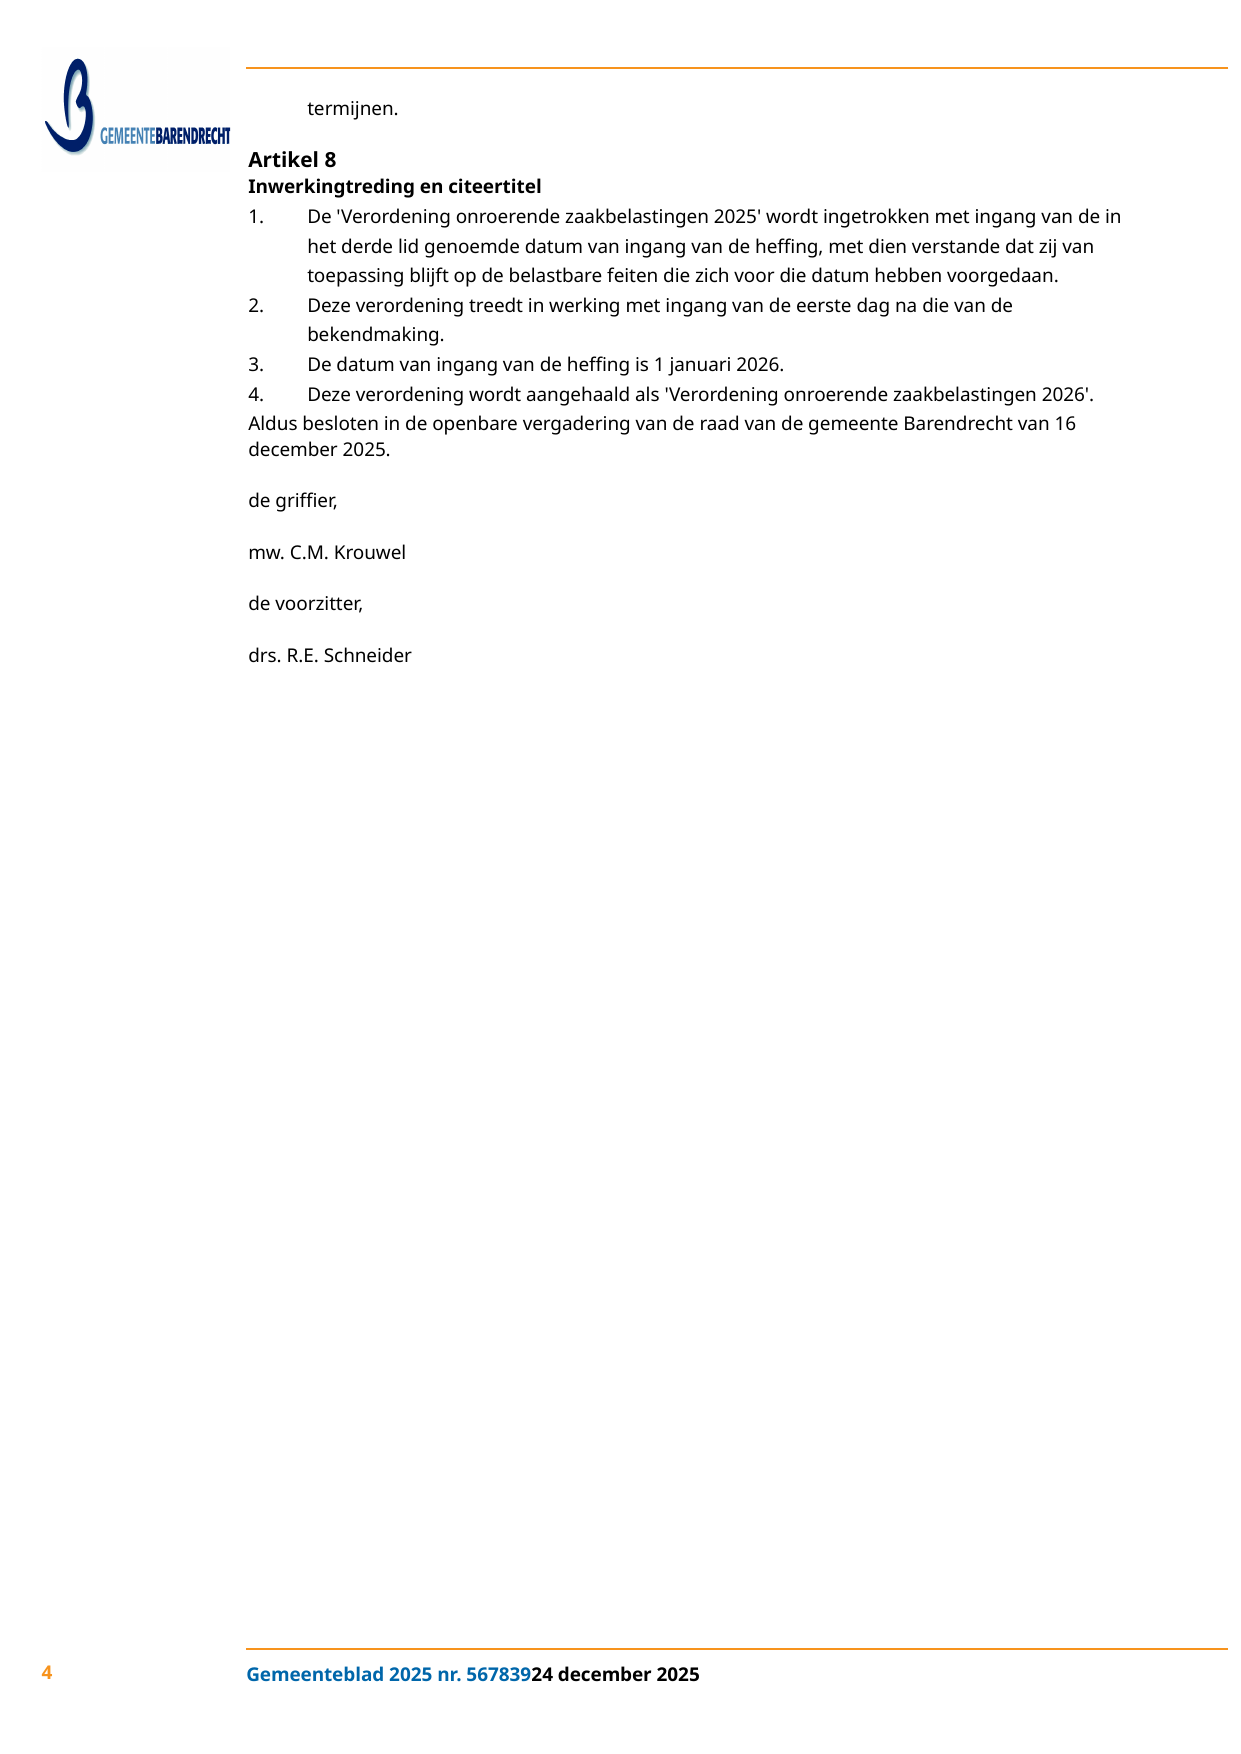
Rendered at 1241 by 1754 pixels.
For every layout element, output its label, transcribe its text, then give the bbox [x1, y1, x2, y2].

text Artikel 8 [248, 145, 1152, 174]
list termijnen. [248, 95, 1152, 121]
list De datum van ingang van de heffing is 1 januari 2026. [248, 351, 1152, 377]
picture [41, 47, 231, 172]
text Aldus besloten in de openbare vergadering van de raad van de gemeente Barendrecht van 16 december 2025. [248, 410, 1152, 462]
text drs. R.E. Schneider [248, 642, 1152, 668]
text Inwerkingtreding en citeertitel [248, 174, 1152, 199]
list Deze verordening wordt aangehaald als 'Verordening onroerende zaakbelastingen 2026'. [248, 381, 1152, 406]
text de voorzitter, [248, 590, 1152, 616]
list De 'Verordening onroerende zaakbelastingen 2025' wordt ingetrokken met ingang van de in het derde lid genoemde datum van ingang van de heffing, met dien verstande dat zij van toepassing blijft op de belastbare feiten die zich voor die datum hebben voorgedaan. [248, 203, 1152, 288]
text mw. C.M. Krouwel [248, 539, 1152, 565]
text de griffier, [248, 487, 1152, 513]
list Deze verordening treedt in werking met ingang van de eerste dag na die van de bekendmaking. [248, 292, 1152, 347]
